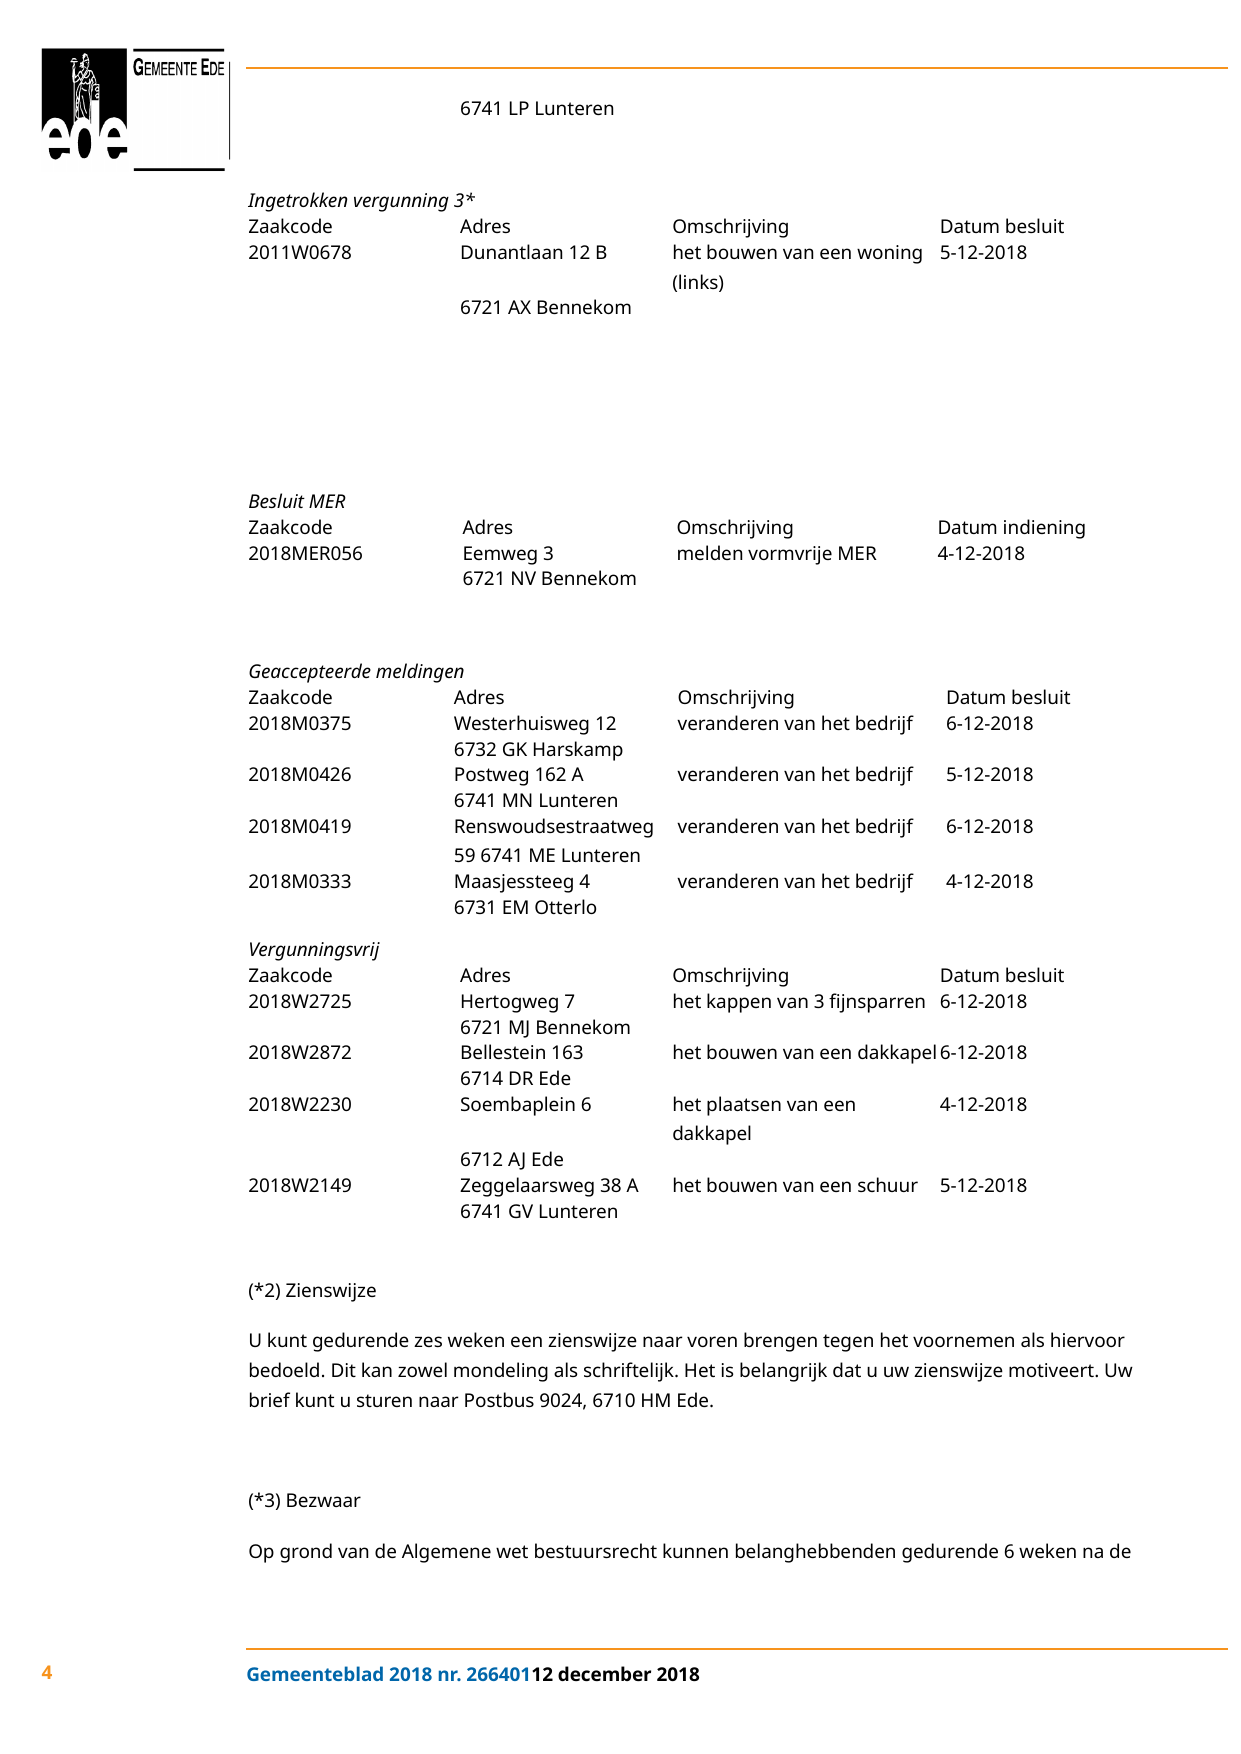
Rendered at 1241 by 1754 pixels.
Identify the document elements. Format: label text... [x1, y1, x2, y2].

table_cell Postweg 162 A [454, 762, 677, 787]
table_cell het bouwen van een dakkapel [672, 1040, 939, 1065]
table_cell [946, 736, 1152, 762]
table_cell 2018MER056 [248, 540, 462, 566]
table_cell 5-12-2018 [946, 762, 1152, 787]
table_header Omschrijving [678, 684, 946, 710]
table_cell [248, 95, 460, 121]
table_cell [940, 1065, 1152, 1091]
text (*2) Zienswijze [248, 1277, 1152, 1303]
table_cell 2018M0333 [248, 868, 454, 894]
table_cell Hertogweg 7 [460, 988, 672, 1014]
table_cell 6721 NV Bennekom [462, 566, 676, 591]
table_header Zaakcode [248, 963, 460, 988]
table_cell 2011W0678 [248, 239, 460, 294]
table_cell [672, 1065, 939, 1091]
table_cell 6741 GV Lunteren [460, 1198, 672, 1223]
table_cell [248, 736, 454, 762]
table_header Zaakcode [248, 214, 460, 239]
table_header Omschrijving [676, 514, 937, 540]
table_header Zaakcode [248, 684, 454, 710]
table_header Datum besluit [940, 963, 1152, 988]
table_cell 6712 AJ Ede [460, 1146, 672, 1172]
table_cell Renswoudsestraatweg 59 6741 ME Lunteren [454, 813, 677, 868]
table_cell 6-12-2018 [946, 813, 1152, 868]
table_cell het bouwen van een schuur [672, 1172, 939, 1198]
table_cell 2018M0419 [248, 813, 454, 868]
table_cell [672, 95, 939, 121]
table_cell 2018W2725 [248, 988, 460, 1014]
table_cell 5-12-2018 [940, 239, 1152, 294]
table_cell het bouwen van een woning (links) [672, 239, 939, 294]
table_header Datum besluit [940, 214, 1152, 239]
table_cell Bellestein 163 [460, 1040, 672, 1065]
table_cell veranderen van het bedrijf [678, 762, 946, 787]
text Vergunningsvrij [248, 937, 1152, 962]
table_cell [248, 295, 460, 320]
table_cell [940, 295, 1152, 320]
table_cell 6-12-2018 [940, 988, 1152, 1014]
table_cell 6741 MN Lunteren [454, 787, 677, 813]
table_cell [940, 1146, 1152, 1172]
table_cell [672, 295, 939, 320]
table_header Omschrijving [672, 214, 939, 239]
table_cell [248, 1014, 460, 1039]
table_cell veranderen van het bedrijf [678, 710, 946, 736]
table_cell 6721 MJ Bennekom [460, 1014, 672, 1039]
table_cell Dunantlaan 12 B [460, 239, 672, 294]
table_cell [248, 787, 454, 813]
table_cell [940, 95, 1152, 121]
table_cell [672, 1014, 939, 1039]
table_cell [940, 1014, 1152, 1039]
table_cell melden vormvrije MER [676, 540, 937, 566]
table_cell [676, 566, 937, 591]
table_header Zaakcode [248, 514, 462, 540]
table_cell 6-12-2018 [940, 1040, 1152, 1065]
table_cell Zeggelaarsweg 38 A [460, 1172, 672, 1198]
table_cell [248, 1198, 460, 1223]
table_cell veranderen van het bedrijf [678, 868, 946, 894]
table_cell het kappen van 3 fijnsparren [672, 988, 939, 1014]
table_cell het plaatsen van een dakkapel [672, 1091, 939, 1146]
table_cell [946, 787, 1152, 813]
table_cell [248, 1146, 460, 1172]
table_cell 4-12-2018 [946, 868, 1152, 894]
table_cell Westerhuisweg 12 [454, 710, 677, 736]
table_cell [248, 894, 454, 920]
text U kunt gedurende zes weken een zienswijze naar voren brengen tegen het voornemen als hiervoor bedoeld. Dit kan zowel mondeling als schriftelijk. Het is belangrijk dat u uw zienswijze motiveert. Uw brief kunt u sturen naar Postbus 9024, 6710 HM Ede. [248, 1328, 1152, 1412]
table_cell [937, 566, 1152, 591]
table_cell 2018W2872 [248, 1040, 460, 1065]
table_cell [672, 1198, 939, 1223]
table_cell [946, 894, 1152, 920]
table_header Omschrijving [672, 963, 939, 988]
table_cell 6-12-2018 [946, 710, 1152, 736]
text Ingetrokken vergunning 3* [248, 188, 1152, 213]
table_cell 6731 EM Otterlo [454, 894, 677, 920]
table_header Adres [460, 963, 672, 988]
table_cell [248, 1065, 460, 1091]
table_cell 4-12-2018 [937, 540, 1152, 566]
table_cell [940, 1198, 1152, 1223]
table_cell 5-12-2018 [940, 1172, 1152, 1198]
table_header Datum indiening [937, 514, 1152, 540]
table_cell veranderen van het bedrijf [678, 813, 946, 868]
table_cell 2018W2230 [248, 1091, 460, 1146]
text (*3) Bezwaar [248, 1488, 1152, 1513]
table_header Adres [462, 514, 676, 540]
table_cell [678, 894, 946, 920]
text Op grond van de Algemene wet bestuursrecht kunnen belanghebbenden gedurende 6 weken na de [248, 1538, 1152, 1564]
table_cell 6721 AX Bennekom [460, 295, 672, 320]
table_cell Soembaplein 6 [460, 1091, 672, 1146]
table_cell [248, 566, 462, 591]
table_cell 2018M0426 [248, 762, 454, 787]
table_cell 6714 DR Ede [460, 1065, 672, 1091]
table_header Datum besluit [946, 684, 1152, 710]
table_cell 6741 LP Lunteren [460, 95, 672, 121]
table_cell [678, 736, 946, 762]
picture [41, 47, 231, 172]
table_cell 6732 GK Harskamp [454, 736, 677, 762]
text Besluit MER [248, 488, 1152, 514]
table_cell Maasjessteeg 4 [454, 868, 677, 894]
table_cell 4-12-2018 [940, 1091, 1152, 1146]
table_header Adres [460, 214, 672, 239]
text Geaccepteerde meldingen [248, 658, 1152, 684]
table_header Adres [454, 684, 677, 710]
table_cell [678, 787, 946, 813]
table_cell 2018M0375 [248, 710, 454, 736]
table_cell Eemweg 3 [462, 540, 676, 566]
table_cell 2018W2149 [248, 1172, 460, 1198]
table_cell [672, 1146, 939, 1172]
